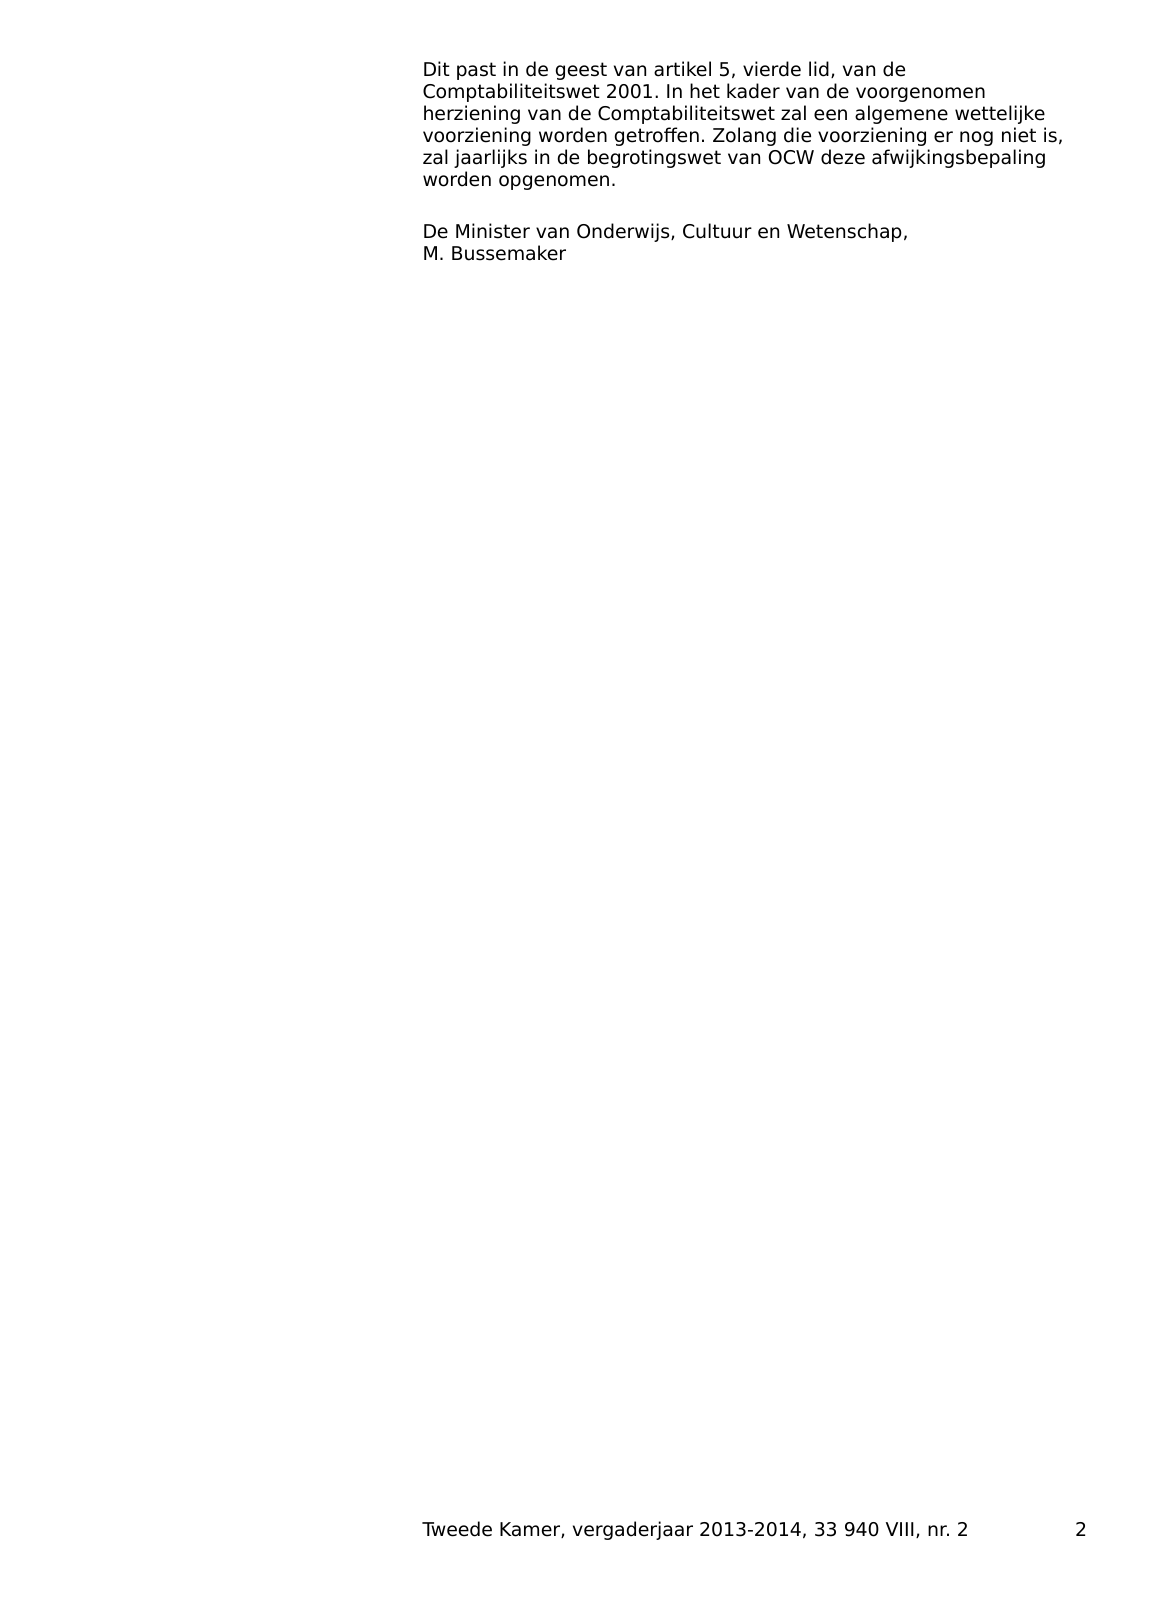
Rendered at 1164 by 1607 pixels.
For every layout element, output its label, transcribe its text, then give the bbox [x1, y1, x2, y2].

text De Minister van Onderwijs, Cultuur en Wetenschap, M. Bussemaker [422, 221, 1087, 265]
text Dit past in de geest van artikel 5, vierde lid, van de Comptabiliteitswet 2001. In het kader van de voorgenomen herziening van de Comptabiliteitswet zal een algemene wettelijke voorziening worden getroffen. Zolang die voorziening er nog niet is, zal jaarlijks in de begrotingswet van OCW deze afwijkingsbepaling worden opgenomen. [422, 59, 1087, 191]
